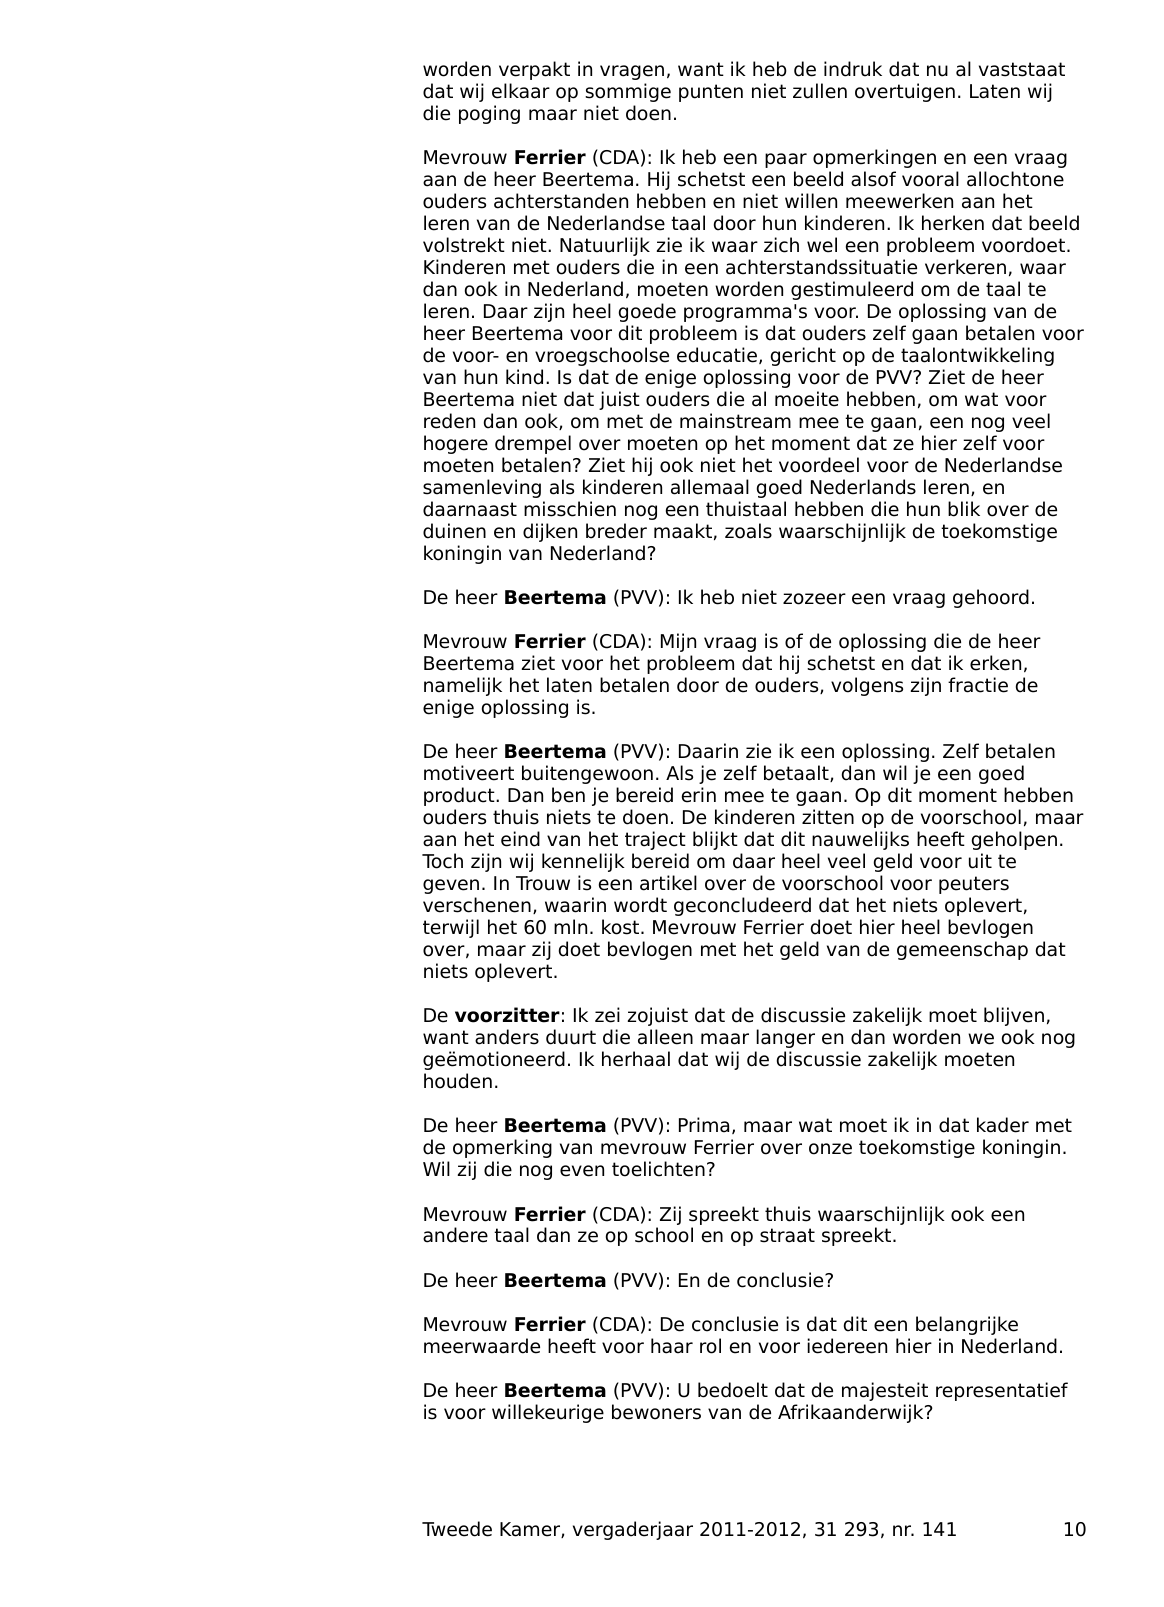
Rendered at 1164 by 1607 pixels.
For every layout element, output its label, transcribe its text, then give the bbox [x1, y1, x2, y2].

text Mevrouw Ferrier (CDA): De conclusie is dat dit een belangrijke meerwaarde heeft voor haar rol en voor iedereen hier in Nederland. [422, 1314, 1087, 1358]
text De heer Beertema (PVV): En de conclusie? [422, 1269, 1087, 1292]
text De voorzitter: Ik zei zojuist dat de discussie zakelijk moet blijven, want anders duurt die alleen maar langer en dan worden we ook nog geëmotioneerd. Ik herhaal dat wij de discussie zakelijk moeten houden. [422, 1005, 1087, 1093]
text Mevrouw Ferrier (CDA): Ik heb een paar opmerkingen en een vraag aan de heer Beertema. Hij schetst een beeld alsof vooral allochtone ouders achterstanden hebben en niet willen meewerken aan het leren van de Nederlandse taal door hun kinderen. Ik herken dat beeld volstrekt niet. Natuurlijk zie ik waar zich wel een probleem voordoet. Kinderen met ouders die in een achterstandssituatie verkeren, waar dan ook in Nederland, moeten worden gestimuleerd om de taal te leren. Daar zijn heel goede programma's voor. De oplossing van de heer Beertema voor dit probleem is dat ouders zelf gaan betalen voor de voor- en vroegschoolse educatie, gericht op de taalontwikkeling van hun kind. Is dat de enige oplossing voor de PVV? Ziet de heer Beertema niet dat juist ouders die al moeite hebben, om wat voor reden dan ook, om met de mainstream mee te gaan, een nog veel hogere drempel over moeten op het moment dat ze hier zelf voor moeten betalen? Ziet hij ook niet het voordeel voor de Nederlandse samenleving als kinderen allemaal goed Nederlands leren, en daarnaast misschien nog een thuistaal hebben die hun blik over de duinen en dijken breder maakt, zoals waarschijnlijk de toekomstige koningin van Nederland? [422, 147, 1087, 565]
text De heer Beertema (PVV): Prima, maar wat moet ik in dat kader met de opmerking van mevrouw Ferrier over onze toekomstige koningin. Wil zij die nog even toelichten? [422, 1115, 1087, 1181]
text De heer Beertema (PVV): U bedoelt dat de majesteit representatief is voor willekeurige bewoners van de Afrikaanderwijk? [422, 1380, 1087, 1424]
text Mevrouw Ferrier (CDA): Zij spreekt thuis waarschijnlijk ook een andere taal dan ze op school en op straat spreekt. [422, 1203, 1087, 1247]
text Mevrouw Ferrier (CDA): Mijn vraag is of de oplossing die de heer Beertema ziet voor het probleem dat hij schetst en dat ik erken, namelijk het laten betalen door de ouders, volgens zijn fractie de enige oplossing is. [422, 631, 1087, 719]
text De heer Beertema (PVV): Daarin zie ik een oplossing. Zelf betalen motiveert buitengewoon. Als je zelf betaalt, dan wil je een goed product. Dan ben je bereid erin mee te gaan. Op dit moment hebben ouders thuis niets te doen. De kinderen zitten op de voorschool, maar aan het eind van het traject blijkt dat dit nauwelijks heeft geholpen. Toch zijn wij kennelijk bereid om daar heel veel geld voor uit te geven. In Trouw is een artikel over de voorschool voor peuters verschenen, waarin wordt geconcludeerd dat het niets oplevert, terwijl het 60 mln. kost. Mevrouw Ferrier doet hier heel bevlogen over, maar zij doet bevlogen met het geld van de gemeenschap dat niets oplevert. [422, 741, 1087, 983]
text worden verpakt in vragen, want ik heb de indruk dat nu al vaststaat dat wij elkaar op sommige punten niet zullen overtuigen. Laten wij die poging maar niet doen. [422, 59, 1087, 125]
text De heer Beertema (PVV): Ik heb niet zozeer een vraag gehoord. [422, 587, 1087, 609]
